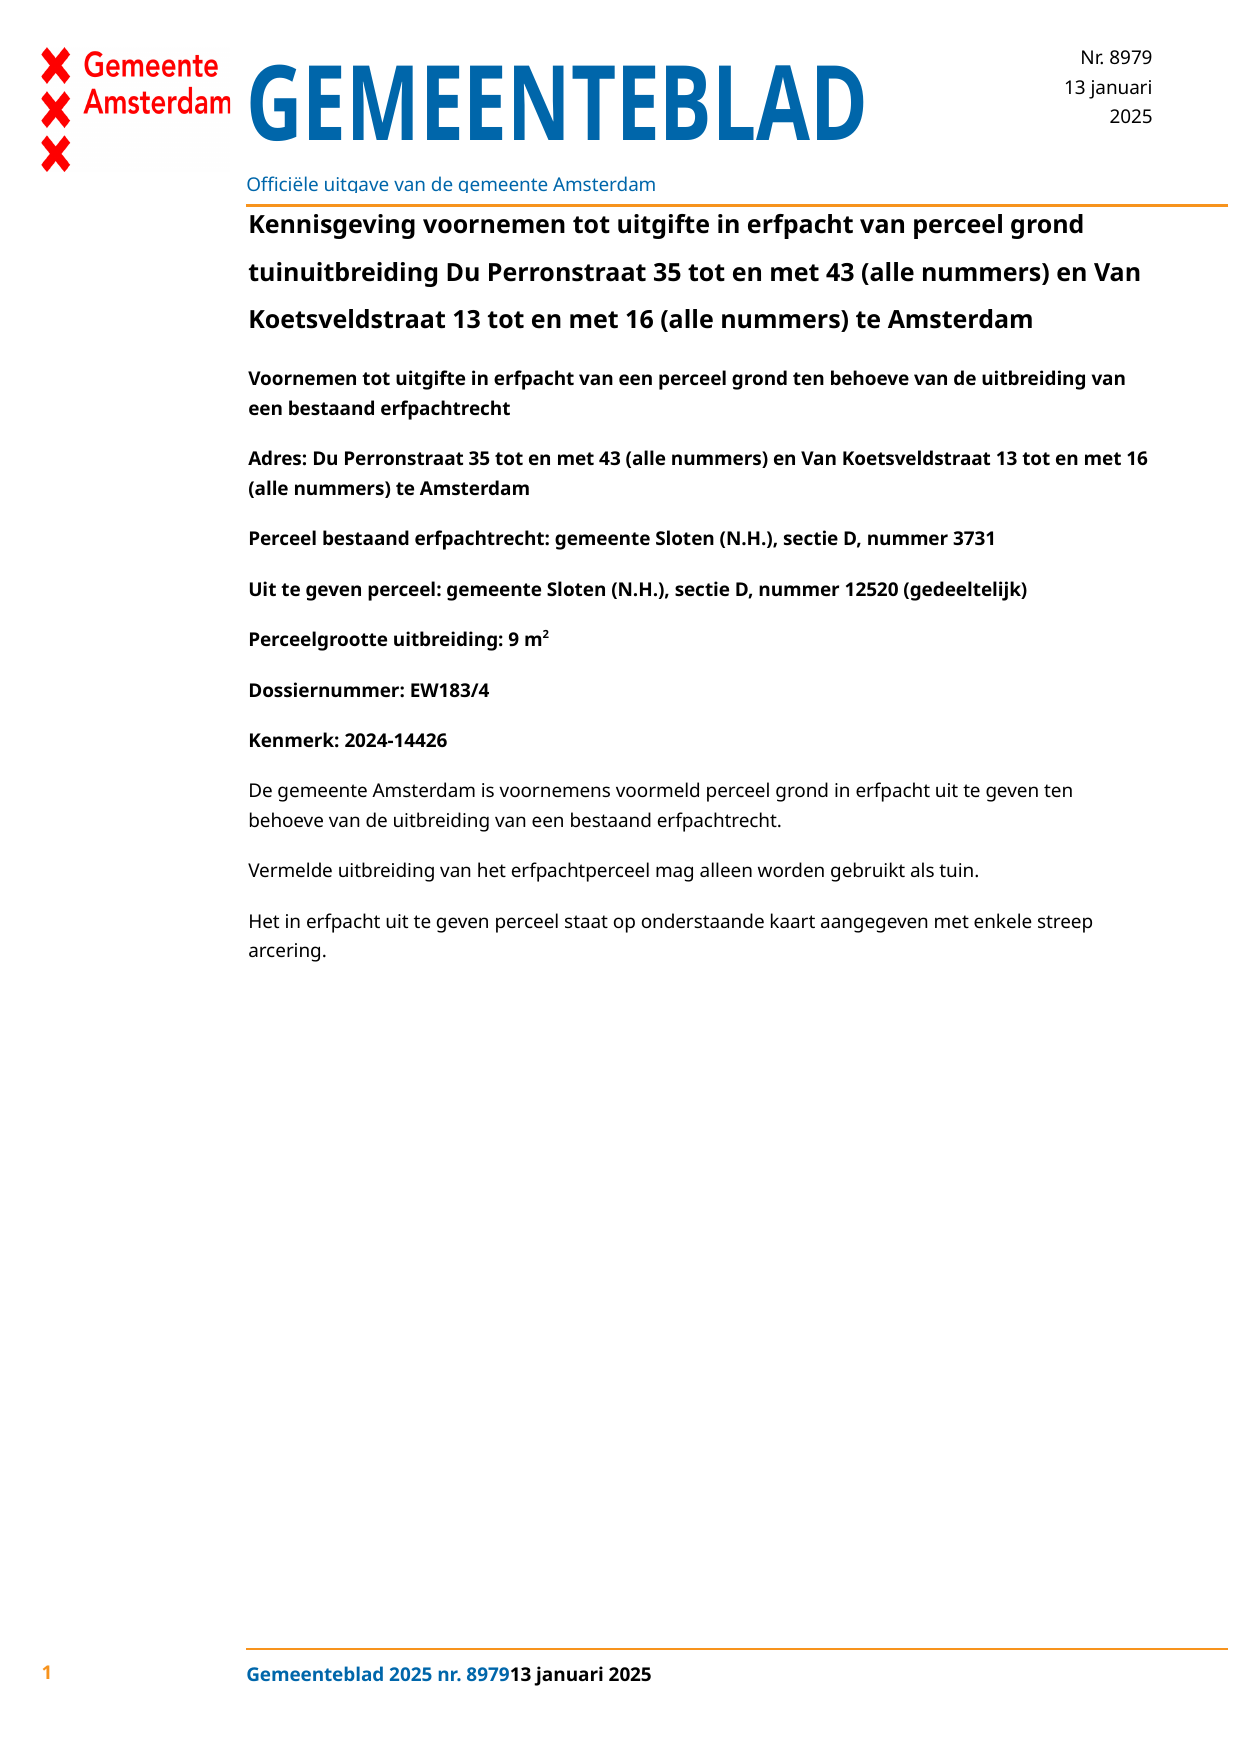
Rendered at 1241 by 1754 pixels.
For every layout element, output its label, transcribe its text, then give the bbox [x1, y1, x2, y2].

text Perceel bestaand erfpachtrecht: gemeente Sloten (N.H.), sectie D, nummer 3731 [248, 526, 1152, 551]
text Voornemen tot uitgifte in erfpacht van een perceel grond ten behoeve van de uitbreiding van een bestaand erfpachtrecht [248, 366, 1152, 421]
text Vermelde uitbreiding van het erfpachtperceel mag alleen worden gebruikt als tuin. [248, 858, 1152, 883]
text Adres: Du Perronstraat 35 tot en met 43 (alle nummers) en Van Koetsveldstraat 13 tot en met 16 (alle nummers) te Amsterdam [248, 446, 1152, 501]
picture [41, 47, 231, 172]
text Kenmerk: 2024-14426 [248, 727, 1152, 753]
text Uit te geven perceel: gemeente Sloten (N.H.), sectie D, nummer 12520 (gedeeltelijk) [248, 576, 1152, 602]
text Dossiernummer: EW183/4 [248, 677, 1152, 702]
text De gemeente Amsterdam is voornemens voormeld perceel grond in erfpacht uit te geven ten behoeve van de uitbreiding van een bestaand erfpachtrecht. [248, 778, 1152, 833]
text Kennisgeving voornemen tot uitgifte in erfpacht van perceel grond tuinuitbreiding Du Perronstraat 35 tot en met 43 (alle nummers) en Van Koetsveldstraat 13 tot en met 16 (alle nummers) te Amsterdam [248, 207, 1152, 336]
text Perceelgrootte uitbreiding: 9 m2 [248, 626, 1152, 652]
text Het in erfpacht uit te geven perceel staat op onderstaande kaart aangegeven met enkele streep arcering. [248, 908, 1152, 963]
